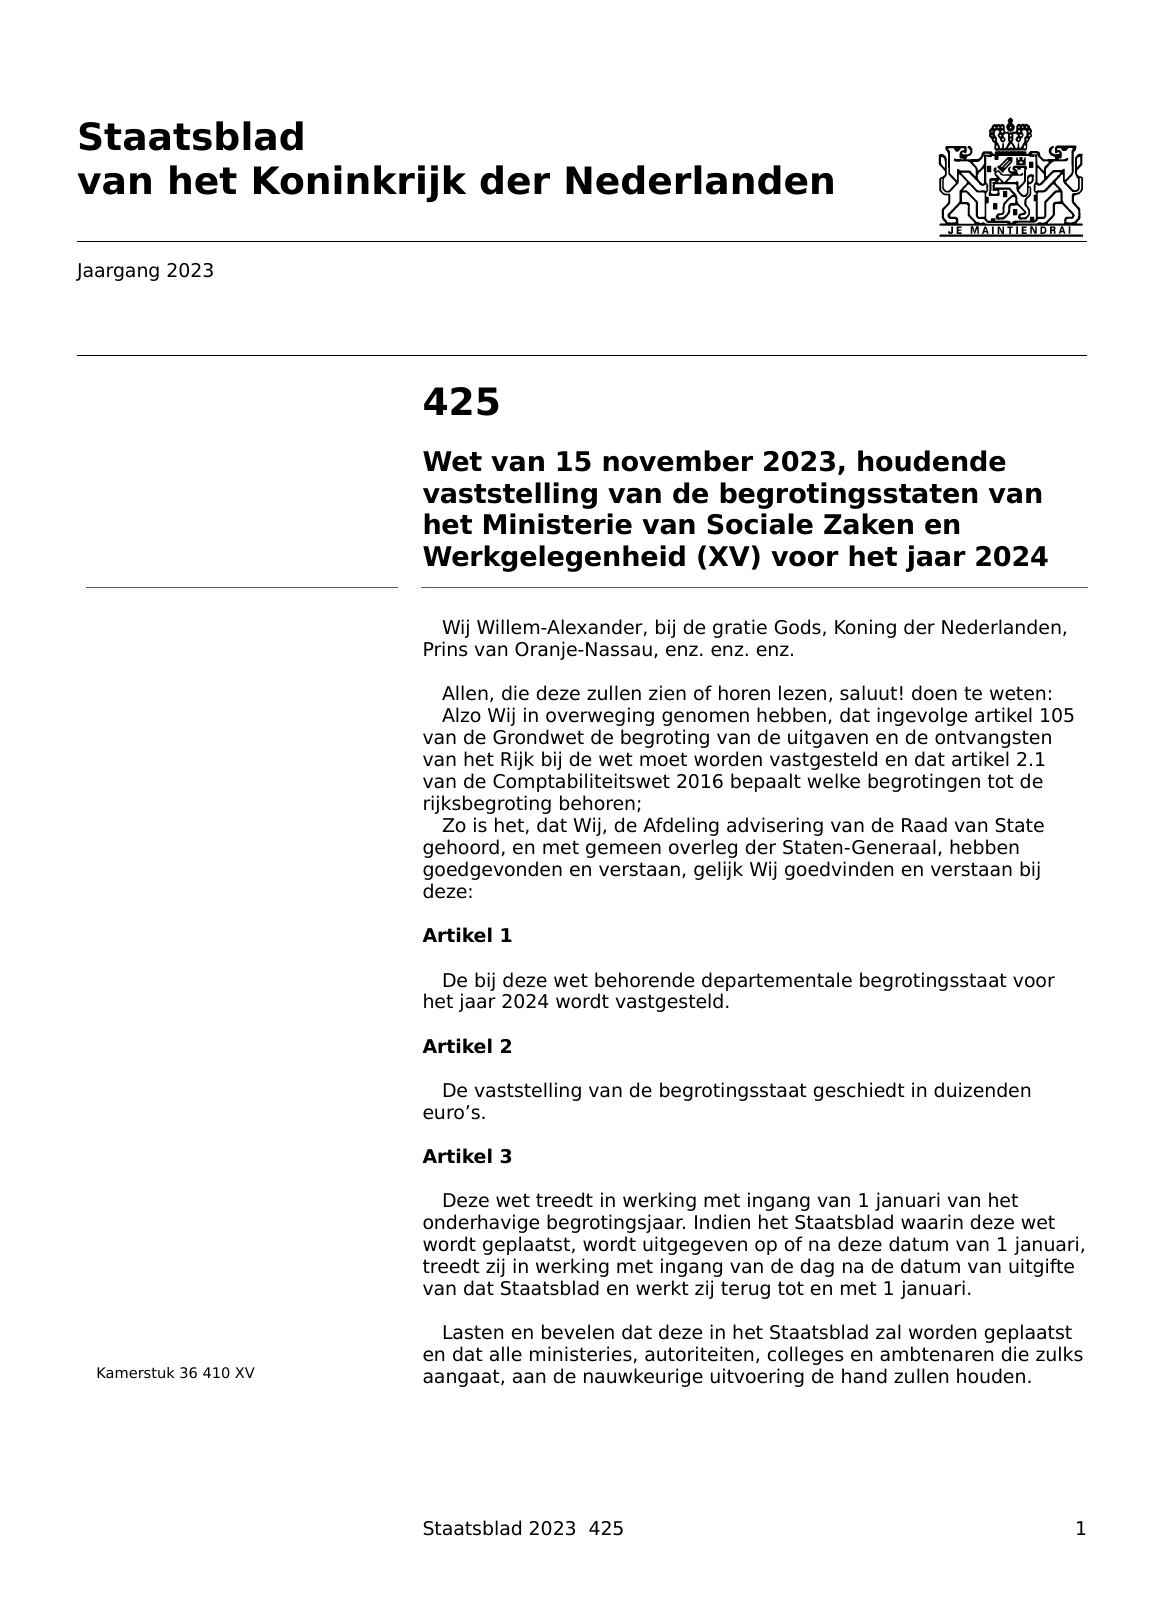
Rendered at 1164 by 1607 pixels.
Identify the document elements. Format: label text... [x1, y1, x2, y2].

text Deze wet treedt in werking met ingang van 1 januari van het onderhavige begrotingsjaar. Indien het Staatsblad waarin deze wet wordt geplaatst, wordt uitgegeven op of na deze datum van 1 januari, treedt zij in werking met ingang van de dag na de datum van uitgifte van dat Staatsblad en werkt zij terug tot en met 1 januari. [422, 1190, 1087, 1300]
text Wij Willem-Alexander, bij de gratie Gods, Koning der Nederlanden, Prins van Oranje-Nassau, enz. enz. enz. [422, 617, 1087, 661]
table_cell Jaargang 2023 [77, 242, 1087, 355]
text Zo is het, dat Wij, de Afdeling advisering van de Raad van State gehoord, en met gemeen overleg der Staten-Generaal, hebben goedgevonden en verstaan, gelijk Wij goedvinden en verstaan bij deze: [422, 815, 1087, 903]
subtitle Artikel 3 [422, 1146, 1087, 1168]
text Allen, die deze zullen zien of horen lezen, saluut! doen te weten: [422, 683, 1087, 705]
text Alzo Wij in overweging genomen hebben, dat ingevolge artikel 105 van de Grondwet de begroting van de uitgaven en de ontvangsten van het Rijk bij de wet moet worden vastgesteld en dat artikel 2.1 van de Comptabiliteitswet 2016 bepaalt welke begrotingen tot de rijksbegroting behoren; [422, 705, 1087, 815]
text Kamerstuk 36 410 XV [77, 1365, 396, 1382]
table_header [886, 100, 1087, 241]
subtitle Artikel 1 [422, 925, 1087, 947]
picture [936, 115, 1087, 240]
subtitle 425 [422, 381, 1087, 424]
text Lasten en bevelen dat deze in het Staatsblad zal worden geplaatst en dat alle ministeries, autoriteiten, colleges en ambtenaren die zulks aangaat, aan de nauwkeurige uitvoering de hand zullen houden. [422, 1322, 1087, 1388]
text Wet van 15 november 2023, houdende vaststelling van de begrotingsstaten van het Ministerie van Sociale Zaken en Werkgelegenheid (XV) voor het jaar 2024 [422, 447, 1087, 573]
table_header Staatsblad van het Koninkrijk der Nederlanden [77, 100, 886, 241]
text De vaststelling van de begrotingsstaat geschiedt in duizenden euro’s. [422, 1080, 1087, 1124]
subtitle Artikel 2 [422, 1036, 1087, 1058]
text De bij deze wet behorende departementale begrotingsstaat voor het jaar 2024 wordt vastgesteld. [422, 969, 1087, 1013]
